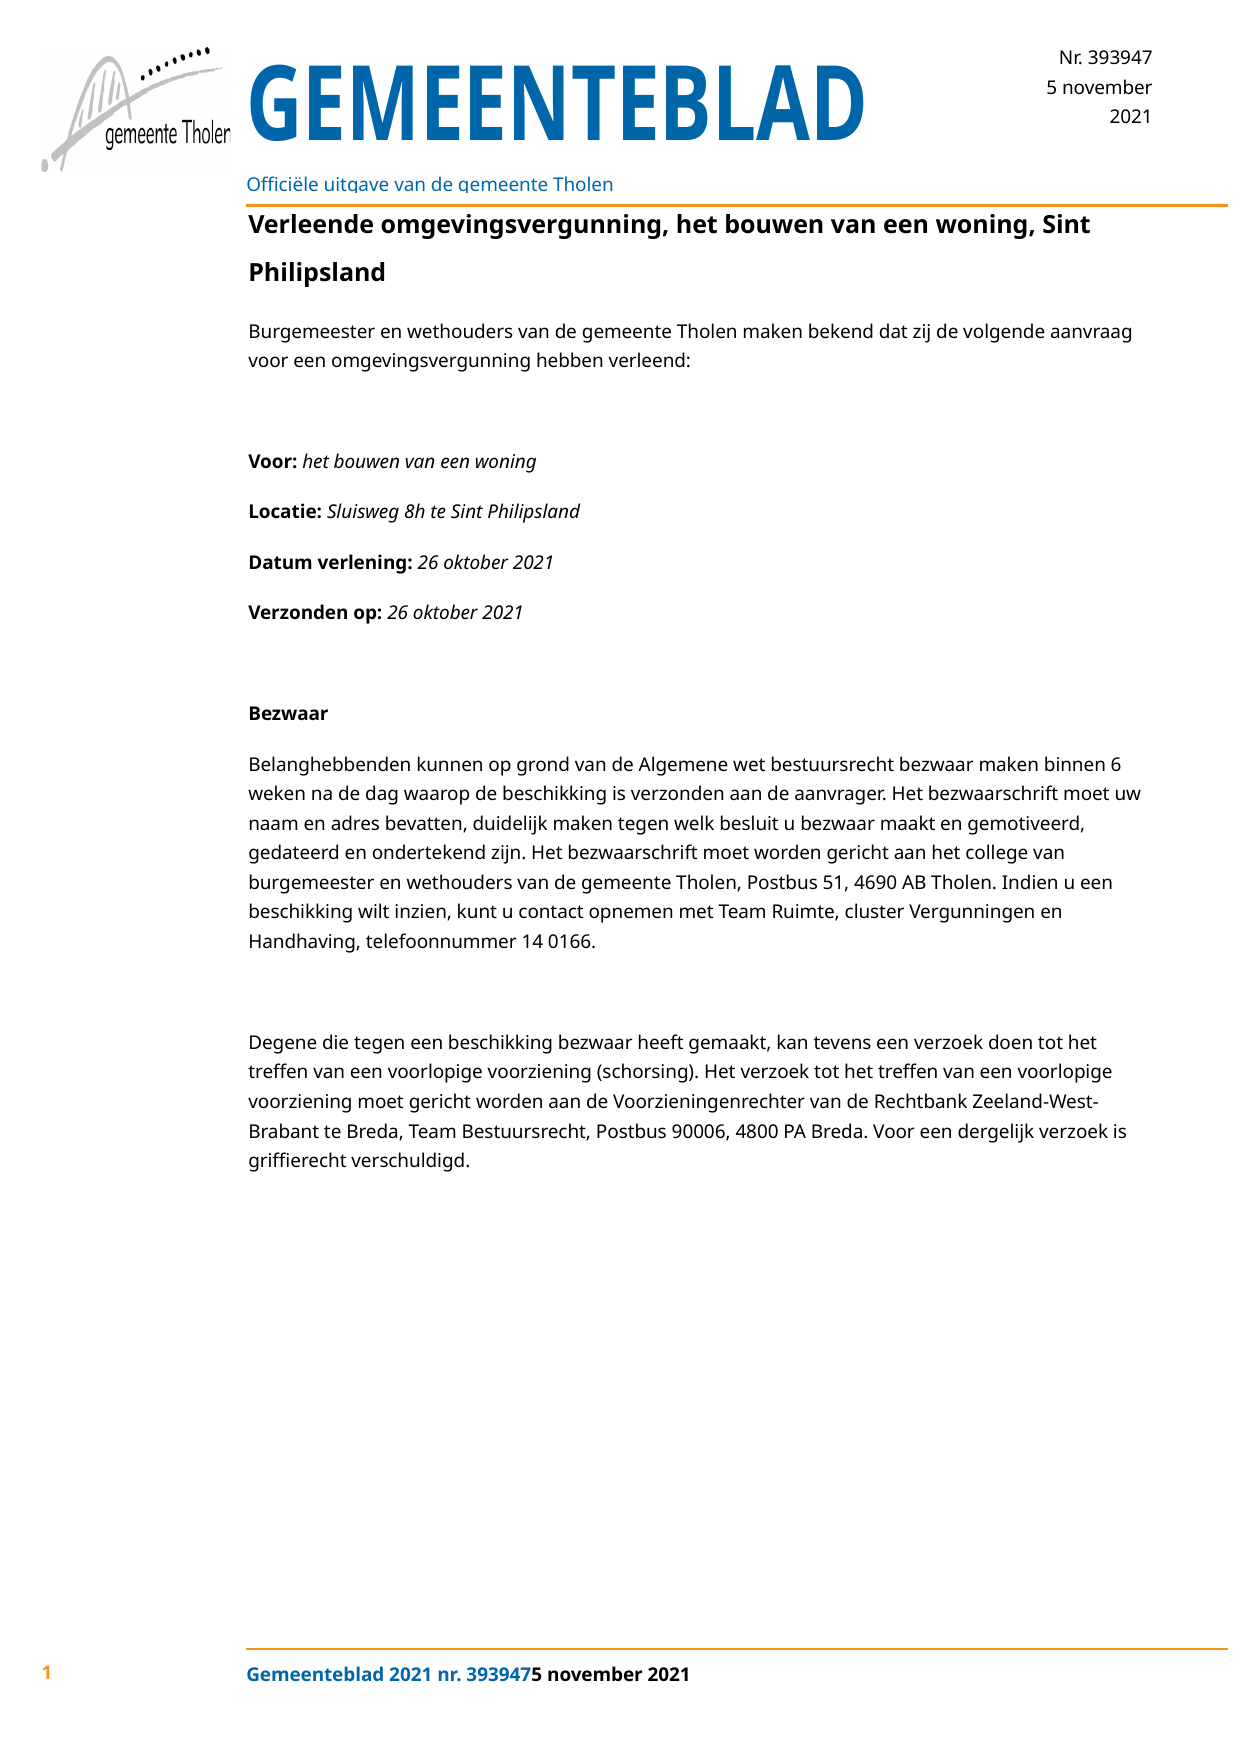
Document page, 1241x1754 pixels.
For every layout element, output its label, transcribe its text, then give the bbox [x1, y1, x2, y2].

text Verleende omgevingsvergunning, het bouwen van een woning, Sint Philipsland [248, 207, 1152, 288]
text Voor: het bouwen van een woning [248, 448, 1152, 474]
text Datum verlening: 26 oktober 2021 [248, 549, 1152, 575]
text Degene die tegen een beschikking bezwaar heeft gemaakt, kan tevens een verzoek doen tot het treffen van een voorlopige voorziening (schorsing). Het verzoek tot het treffen van een voorlopige voorziening moet gericht worden aan de Voorzieningenrechter van de Rechtbank Zeeland-West-Brabant te Breda, Team Bestuursrecht, Postbus 90006, 4800 PA Breda. Voor een dergelijk verzoek is griffierecht verschuldigd. [248, 1029, 1152, 1173]
text Burgemeester en wethouders van de gemeente Tholen maken bekend dat zij de volgende aanvraag voor een omgevingsvergunning hebben verleend: [248, 318, 1152, 373]
text Bezwaar [248, 700, 1152, 726]
text Locatie: Sluisweg 8h te Sint Philipsland [248, 499, 1152, 524]
picture [41, 47, 231, 172]
text Belanghebbenden kunnen op grond van de Algemene wet bestuursrecht bezwaar maken binnen 6 weken na de dag waarop de beschikking is verzonden aan de aanvrager. Het bezwaarschrift moet uw naam en adres bevatten, duidelijk maken tegen welk besluit u bezwaar maakt en gemotiveerd, gedateerd en ondertekend zijn. Het bezwaarschrift moet worden gericht aan het college van burgemeester en wethouders van de gemeente Tholen, Postbus 51, 4690 AB Tholen. Indien u een beschikking wilt inzien, kunt u contact opnemen met Team Ruimte, cluster Vergunningen en Handhaving, telefoonnummer 14 0166. [248, 751, 1152, 954]
text Verzonden op: 26 oktober 2021 [248, 599, 1152, 625]
